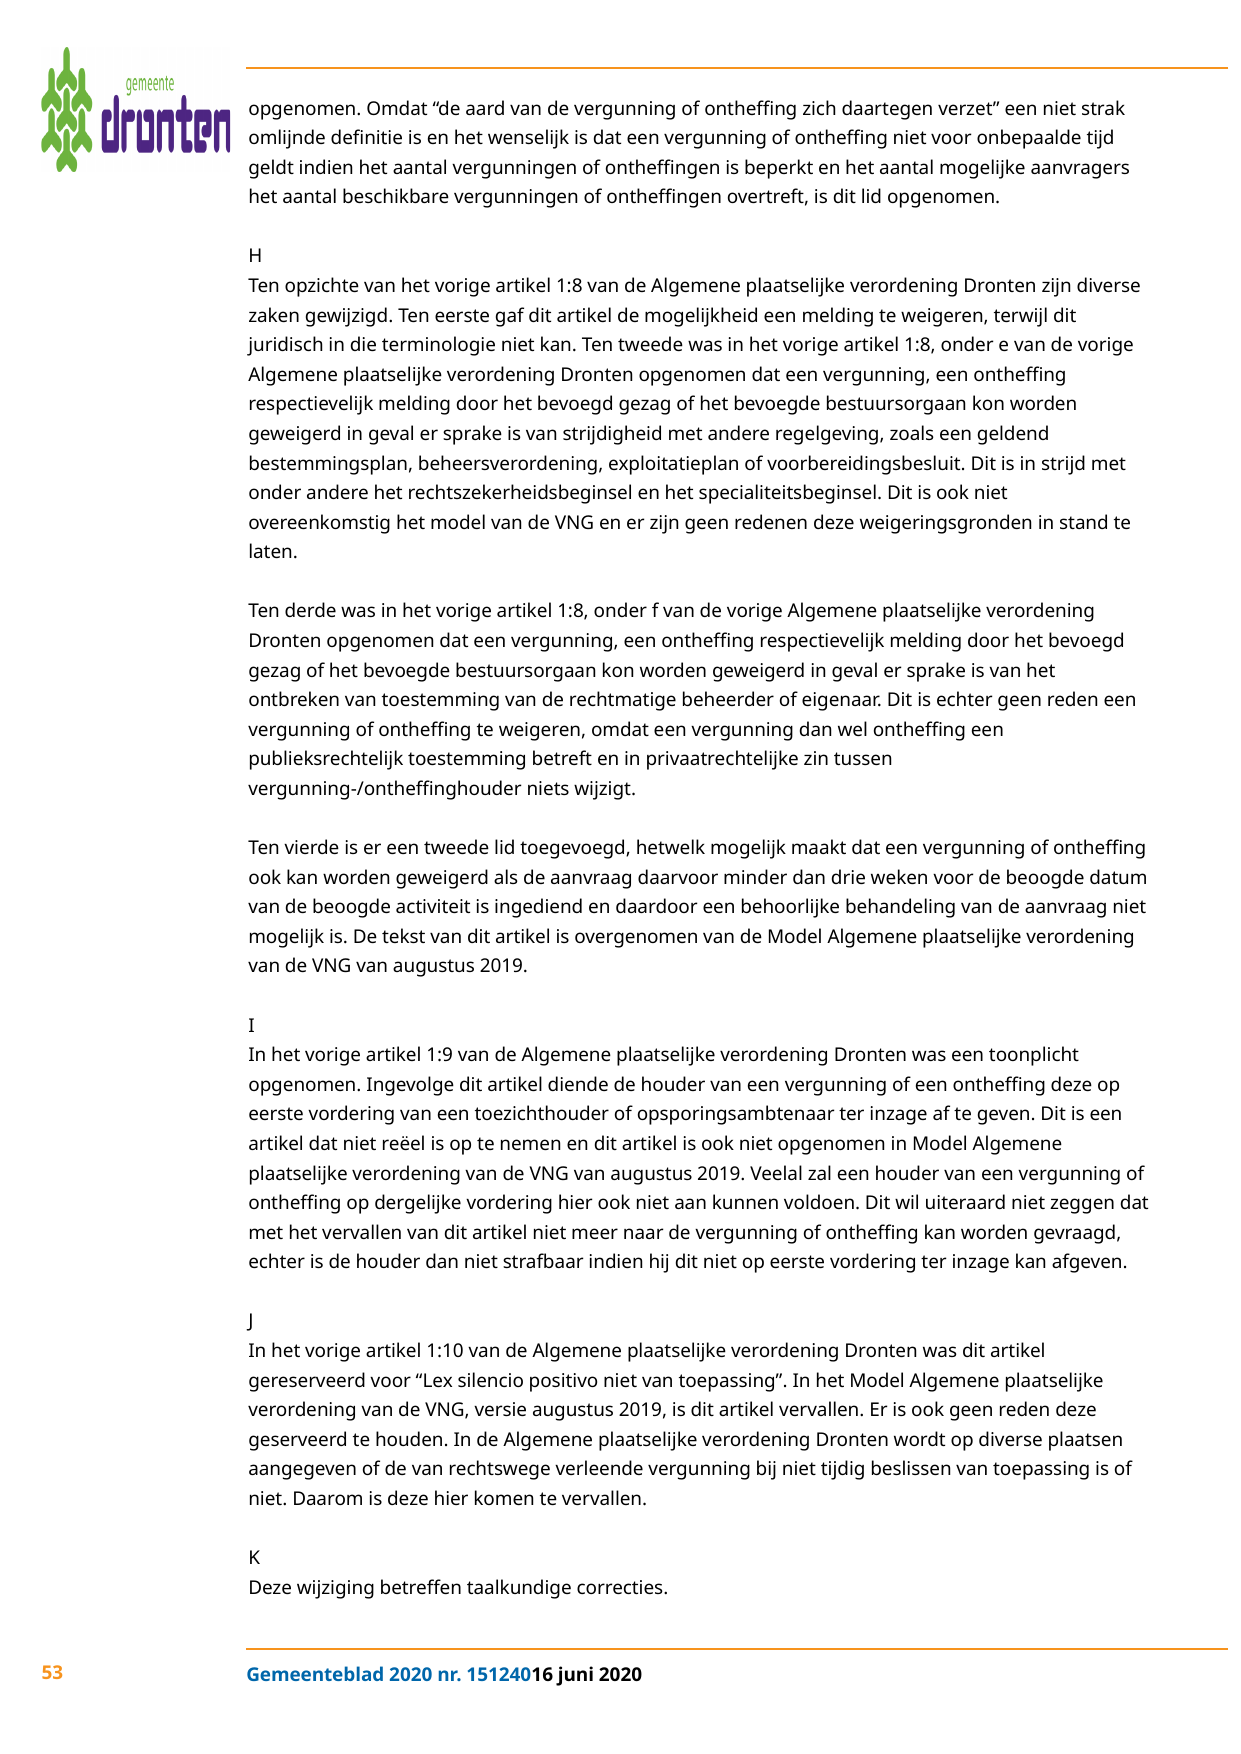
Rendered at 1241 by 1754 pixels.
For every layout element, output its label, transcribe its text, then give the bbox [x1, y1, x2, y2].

text Ten vierde is er een tweede lid toegevoegd, hetwelk mogelijk maakt dat een vergunning of ontheffing ook kan worden geweigerd als de aanvraag daarvoor minder dan drie weken voor de beoogde datum van de beoogde activiteit is ingediend en daardoor een behoorlijke behandeling van de aanvraag niet mogelijk is. De tekst van dit artikel is overgenomen van de Model Algemene plaatselijke verordening van de VNG van augustus 2019. [248, 834, 1152, 978]
text J [248, 1308, 1152, 1333]
text In het vorige artikel 1:10 van de Algemene plaatselijke verordening Dronten was dit artikel gereserveerd voor “Lex silencio positivo niet van toepassing”. In het Model Algemene plaatselijke verordening van de VNG, versie augustus 2019, is dit artikel vervallen. Er is ook geen reden deze geserveerd te houden. In de Algemene plaatselijke verordening Dronten wordt op diverse plaatsen aangegeven of de van rechtswege verleende vergunning bij niet tijdig beslissen van toepassing is of niet. Daarom is deze hier komen te vervallen. [248, 1337, 1152, 1511]
text In het vorige artikel 1:9 van de Algemene plaatselijke verordening Dronten was een toonplicht opgenomen. Ingevolge dit artikel diende de houder van een vergunning of een ontheffing deze op eerste vordering van een toezichthouder of opsporingsambtenaar ter inzage af te geven. Dit is een artikel dat niet reëel is op te nemen en dit artikel is ook niet opgenomen in Model Algemene plaatselijke verordening van de VNG van augustus 2019. Veelal zal een houder van een vergunning of ontheffing op dergelijke vordering hier ook niet aan kunnen voldoen. Dit wil uiteraard niet zeggen dat met het vervallen van dit artikel niet meer naar de vergunning of ontheffing kan worden gevraagd, echter is de houder dan niet strafbaar indien hij dit niet op eerste vordering ter inzage kan afgeven. [248, 1041, 1152, 1274]
text opgenomen. Omdat “de aard van de vergunning of ontheffing zich daartegen verzet” een niet strak omlijnde definitie is en het wenselijk is dat een vergunning of ontheffing niet voor onbepaalde tijd geldt indien het aantal vergunningen of ontheffingen is beperkt en het aantal mogelijke aanvragers het aantal beschikbare vergunningen of ontheffingen overtreft, is dit lid opgenomen. [248, 95, 1152, 209]
text H [248, 243, 1152, 268]
picture [41, 47, 231, 172]
text Ten derde was in het vorige artikel 1:8, onder f van de vorige Algemene plaatselijke verordening Dronten opgenomen dat een vergunning, een ontheffing respectievelijk melding door het bevoegd gezag of het bevoegde bestuursorgaan kon worden geweigerd in geval er sprake is van het ontbreken van toestemming van de rechtmatige beheerder of eigenaar. Dit is echter geen reden een vergunning of ontheffing te weigeren, omdat een vergunning dan wel ontheffing een publieksrechtelijk toestemming betreft en in privaatrechtelijke zin tussen vergunning-/ontheffinghouder niets wijzigt. [248, 598, 1152, 801]
text K [248, 1544, 1152, 1570]
text Deze wijziging betreffen taalkundige correcties. [248, 1574, 1152, 1600]
text Ten opzichte van het vorige artikel 1:8 van de Algemene plaatselijke verordening Dronten zijn diverse zaken gewijzigd. Ten eerste gaf dit artikel de mogelijkheid een melding te weigeren, terwijl dit juridisch in die terminologie niet kan. Ten tweede was in het vorige artikel 1:8, onder e van de vorige Algemene plaatselijke verordening Dronten opgenomen dat een vergunning, een ontheffing respectievelijk melding door het bevoegd gezag of het bevoegde bestuursorgaan kon worden geweigerd in geval er sprake is van strijdigheid met andere regelgeving, zoals een geldend bestemmingsplan, beheersverordening, exploitatieplan of voorbereidingsbesluit. Dit is in strijd met onder andere het rechtszekerheidsbeginsel en het specialiteitsbeginsel. Dit is ook niet overeenkomstig het model van de VNG en er zijn geen redenen deze weigeringsgronden in stand te laten. [248, 272, 1152, 564]
text I [248, 1012, 1152, 1038]
